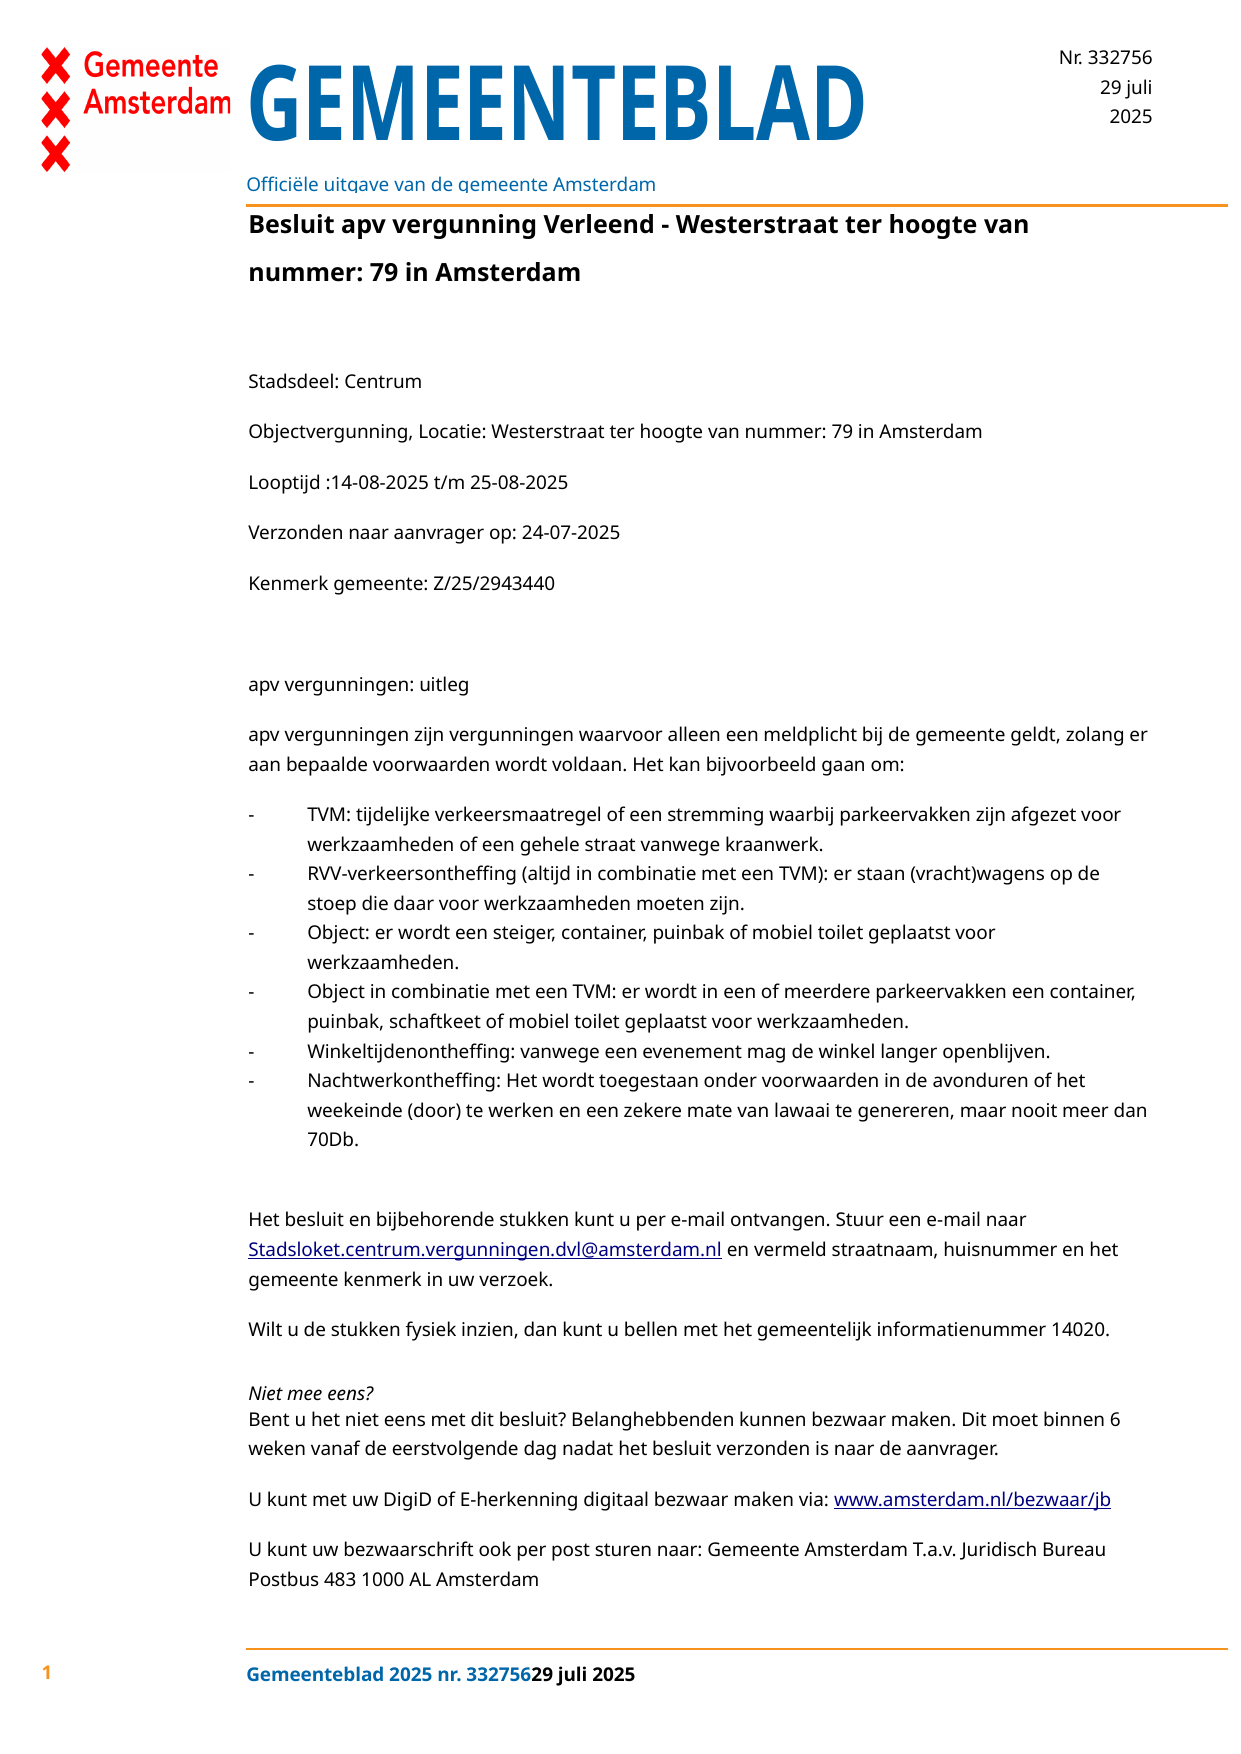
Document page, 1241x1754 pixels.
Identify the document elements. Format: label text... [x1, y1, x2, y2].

text Kenmerk gemeente: Z/25/2943440 [248, 570, 1152, 596]
list TVM: tijdelijke verkeersmaatregel of een stremming waarbij parkeervakken zijn afgezet voor werkzaamheden of een gehele straat vanwege kraanwerk. [248, 801, 1152, 857]
text Verzonden naar aanvrager op: 24-07-2025 [248, 519, 1152, 545]
list Nachtwerkontheffing: Het wordt toegestaan onder voorwaarden in de avonduren of het weekeinde (door) te werken en een zekere mate van lawaai te genereren, maar nooit meer dan 70Db. [248, 1067, 1152, 1152]
list RVV-verkeersontheffing (altijd in combinatie met een TVM): er staan (vracht)wagens op de stoep die daar voor werkzaamheden moeten zijn. [248, 860, 1152, 916]
text Objectvergunning, Locatie: Westerstraat ter hoogte van nummer: 79 in Amsterdam [248, 419, 1152, 444]
text Looptijd :14-08-2025 t/m 25-08-2025 [248, 469, 1152, 495]
text Niet mee eens? [248, 1380, 1152, 1406]
text apv vergunningen: uitleg [248, 671, 1152, 697]
list Winkeltijdenontheffing: vanwege een evenement mag de winkel langer openblijven. [248, 1038, 1152, 1064]
text apv vergunningen zijn vergunningen waarvoor alleen een meldplicht bij de gemeente geldt, zolang er aan bepaalde voorwaarden wordt voldaan. Het kan bijvoorbeeld gaan om: [248, 721, 1152, 777]
text Bent u het niet eens met dit besluit? Belanghebbenden kunnen bezwaar maken. Dit moet binnen 6 weken vanaf de eerstvolgende dag nadat het besluit verzonden is naar de aanvrager. [248, 1406, 1152, 1461]
text Wilt u de stukken fysiek inzien, dan kunt u bellen met het gemeentelijk informatienummer 14020. [248, 1316, 1152, 1342]
text U kunt uw bezwaarschrift ook per post sturen naar: Gemeente Amsterdam T.a.v. Juridisch Bureau Postbus 483 1000 AL Amsterdam [248, 1536, 1152, 1592]
text Besluit apv vergunning Verleend - Westerstraat ter hoogte van nummer: 79 in Amsterdam [248, 207, 1152, 288]
list Object: er wordt een steiger, container, puinbak of mobiel toilet geplaatst voor werkzaamheden. [248, 919, 1152, 975]
text Stadsdeel: Centrum [248, 368, 1152, 394]
text Het besluit en bijbehorende stukken kunt u per e-mail ontvangen. Stuur een e-mail naar Stadsloket.centrum.vergunningen.dvl@amsterdam.nl en vermeld straatnaam, huisnummer en het gemeente kenmerk in uw verzoek. [248, 1207, 1152, 1292]
picture [41, 47, 231, 172]
text U kunt met uw DigiD of E-herkenning digitaal bezwaar maken via: www.amsterdam.nl/bezwaar/jb [248, 1486, 1152, 1512]
list Object in combinatie met een TVM: er wordt in een of meerdere parkeervakken een container, puinbak, schaftkeet of mobiel toilet geplaatst voor werkzaamheden. [248, 979, 1152, 1034]
